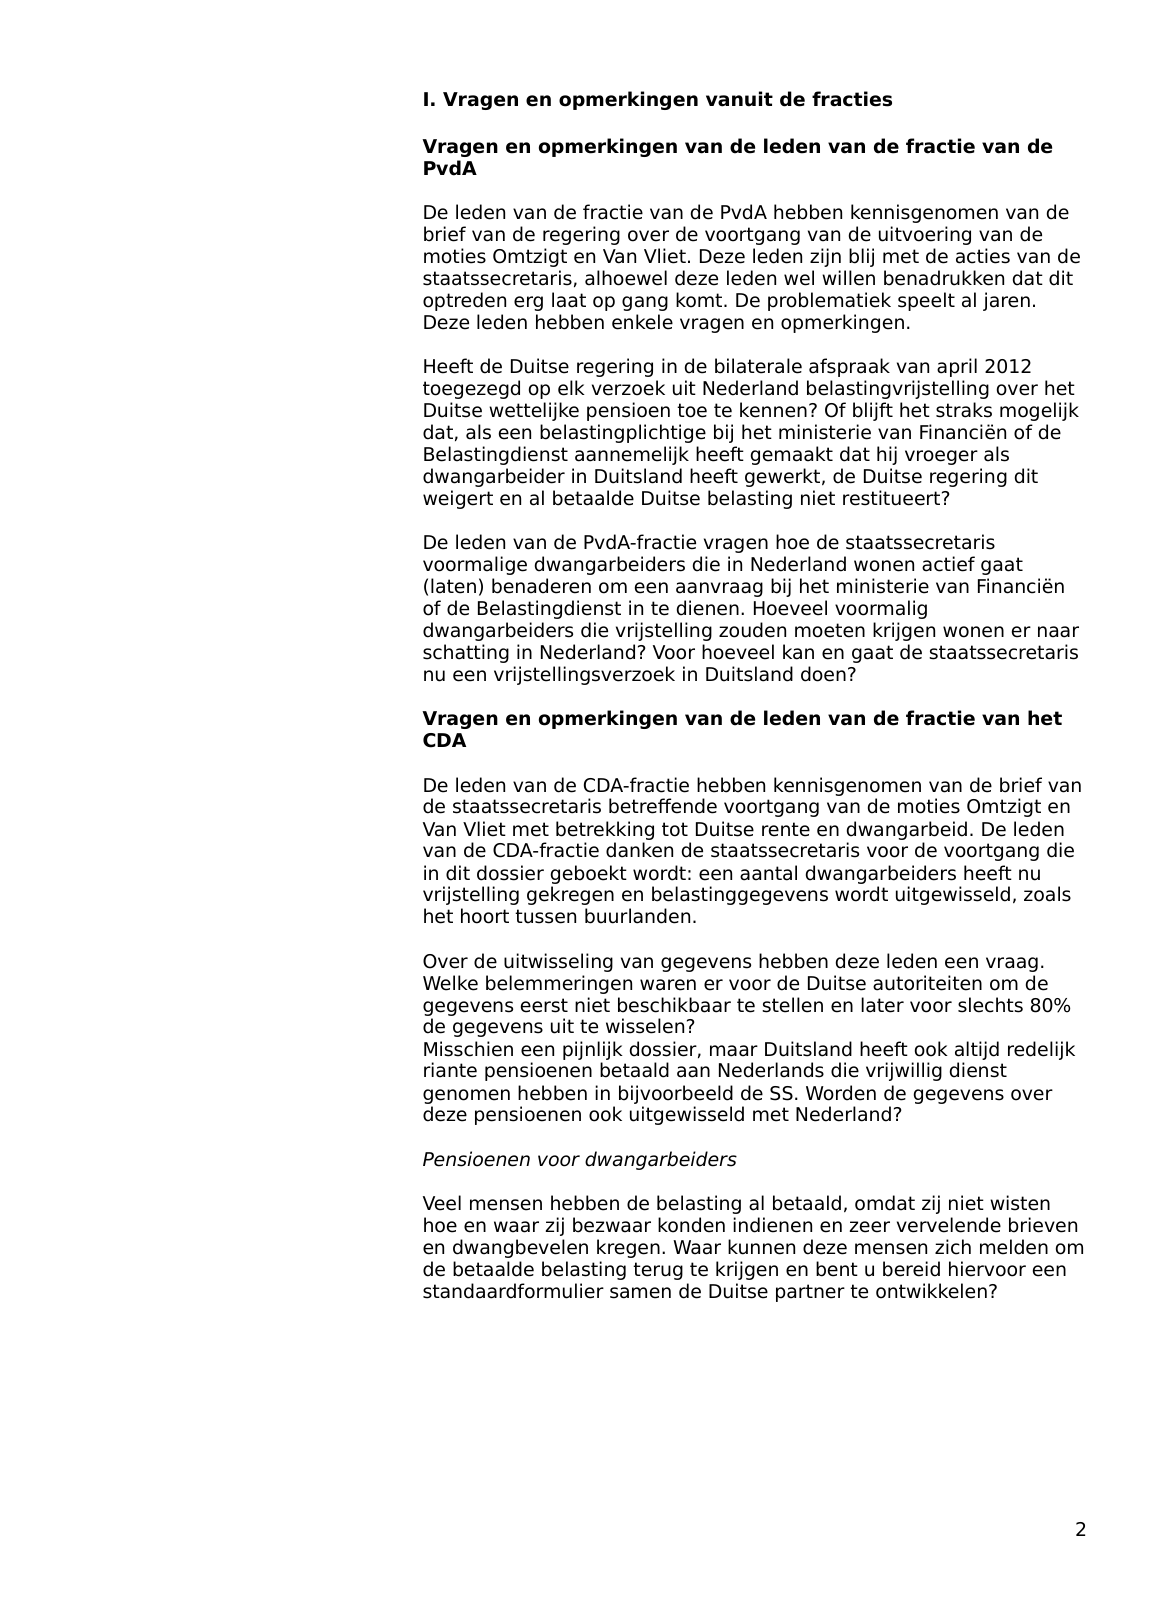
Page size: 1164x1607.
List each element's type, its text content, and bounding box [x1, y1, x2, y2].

text Veel mensen hebben de belasting al betaald, omdat zij niet wisten hoe en waar zij bezwaar konden indienen en zeer vervelende brieven en dwangbevelen kregen. Waar kunnen deze mensen zich melden om de betaalde belasting terug te krijgen en bent u bereid hiervoor een standaardformulier samen de Duitse partner te ontwikkelen? [422, 1193, 1087, 1303]
text Heeft de Duitse regering in de bilaterale afspraak van april 2012 toegezegd op elk verzoek uit Nederland belastingvrijstelling over het Duitse wettelijke pensioen toe te kennen? Of blijft het straks mogelijk dat, als een belastingplichtige bij het ministerie van Financiën of de Belastingdienst aannemelijk heeft gemaakt dat hij vroeger als dwangarbeider in Duitsland heeft gewerkt, de Duitse regering dit weigert en al betaalde Duitse belasting niet restitueert? [422, 356, 1087, 510]
text Over de uitwisseling van gegevens hebben deze leden een vraag. Welke belemmeringen waren er voor de Duitse autoriteiten om de gegevens eerst niet beschikbaar te stellen en later voor slechts 80% de gegevens uit te wisselen? [422, 951, 1087, 1038]
subtitle Vragen en opmerkingen van de leden van de fractie van het CDA [422, 708, 1087, 752]
subtitle Pensioenen voor dwangarbeiders [422, 1148, 1087, 1171]
text De leden van de PvdA-fractie vragen hoe de staatssecretaris voormalige dwangarbeiders die in Nederland wonen actief gaat (laten) benaderen om een aanvraag bij het ministerie van Financiën of de Belastingdienst in te dienen. Hoeveel voormalig dwangarbeiders die vrijstelling zouden moeten krijgen wonen er naar schatting in Nederland? Voor hoeveel kan en gaat de staatssecretaris nu een vrijstellingsverzoek in Duitsland doen? [422, 532, 1087, 686]
subtitle I. Vragen en opmerkingen vanuit de fracties [422, 89, 1087, 111]
text Misschien een pijnlijk dossier, maar Duitsland heeft ook altijd redelijk riante pensioenen betaald aan Nederlands die vrijwillig dienst genomen hebben in bijvoorbeeld de SS. Worden de gegevens over deze pensioenen ook uitgewisseld met Nederland? [422, 1038, 1087, 1126]
subtitle Vragen en opmerkingen van de leden van de fractie van de PvdA [422, 136, 1087, 180]
text De leden van de fractie van de PvdA hebben kennisgenomen van de brief van de regering over de voortgang van de uitvoering van de moties Omtzigt en Van Vliet. Deze leden zijn blij met de acties van de staatssecretaris, alhoewel deze leden wel willen benadrukken dat dit optreden erg laat op gang komt. De problematiek speelt al jaren. Deze leden hebben enkele vragen en opmerkingen. [422, 202, 1087, 334]
text De leden van de CDA-fractie hebben kennisgenomen van de brief van de staatssecretaris betreffende voortgang van de moties Omtzigt en Van Vliet met betrekking tot Duitse rente en dwangarbeid. De leden van de CDA-fractie danken de staatssecretaris voor de voortgang die in dit dossier geboekt wordt: een aantal dwangarbeiders heeft nu vrijstelling gekregen en belastinggegevens wordt uitgewisseld, zoals het hoort tussen buurlanden. [422, 774, 1087, 928]
